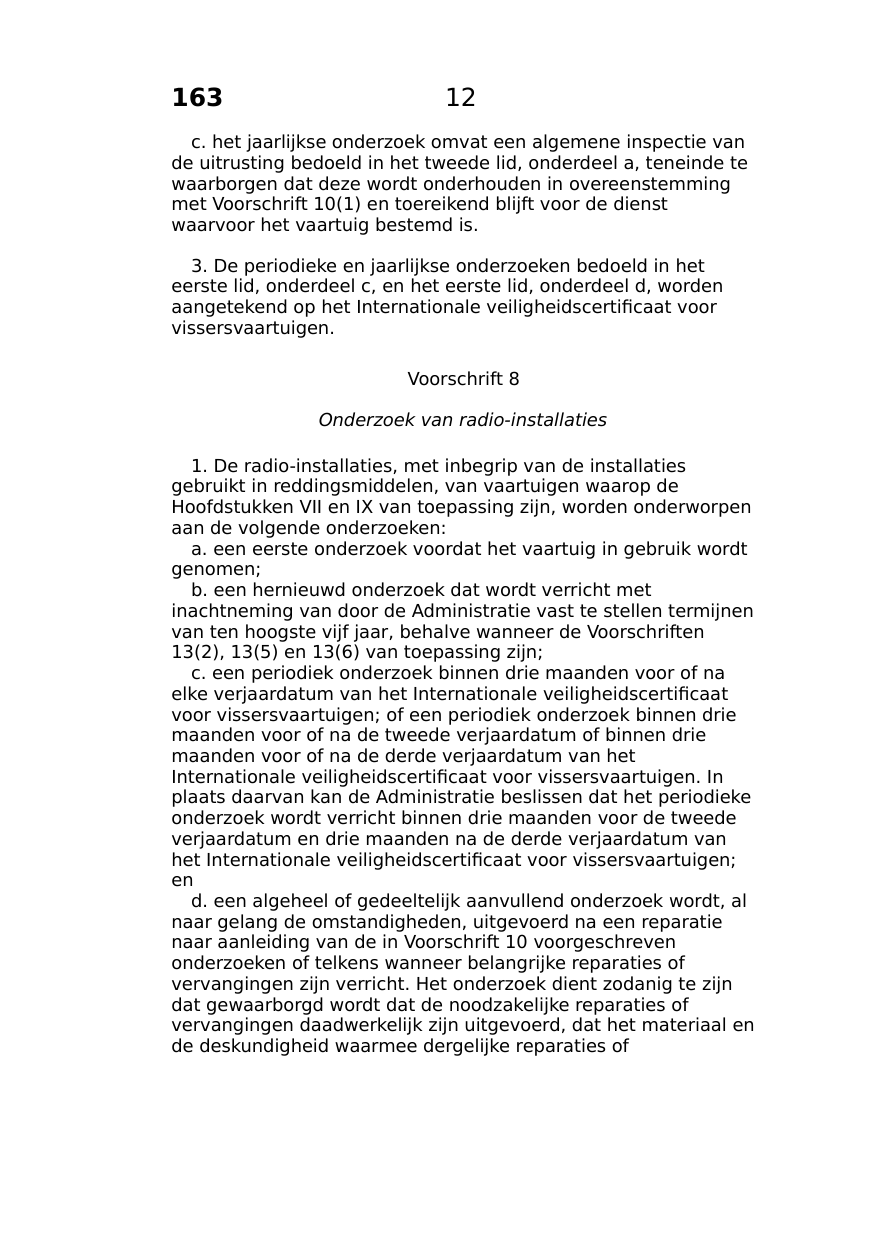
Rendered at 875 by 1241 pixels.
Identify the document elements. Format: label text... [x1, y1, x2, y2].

subtitle Voorschrift 8 Onderzoek van radio-installaties [171, 368, 756, 431]
text c. een periodiek onderzoek binnen drie maanden voor of na elke verjaardatum van het Internationale veiligheidscertificaat voor vissersvaartuigen; of een periodiek onderzoek binnen drie maanden voor of na de tweede verjaardatum of binnen drie maanden voor of na de derde verjaardatum van het Internationale veiligheidscertificaat voor vissersvaartuigen. In plaats daarvan kan de Administratie beslissen dat het periodieke onderzoek wordt verricht binnen drie maanden voor de tweede verjaardatum en drie maanden na de derde verjaardatum van het Internationale veiligheidscertificaat voor vissersvaartuigen; en [171, 663, 756, 891]
text 3. De periodieke en jaarlijkse onderzoeken bedoeld in het eerste lid, onderdeel c, en het eerste lid, onderdeel d, worden aangetekend op het Internationale veiligheidscertificaat voor vissersvaartuigen. [171, 256, 756, 338]
text b. een hernieuwd onderzoek dat wordt verricht met inachtneming van door de Administratie vast te stellen termijnen van ten hoogste vijf jaar, behalve wanneer de Voorschriften 13(2), 13(5) en 13(6) van toepassing zijn; [171, 580, 756, 663]
text 1. De radio-installaties, met inbegrip van de installaties gebruikt in reddingsmiddelen, van vaartuigen waarop de Hoofdstukken VII en IX van toepassing zijn, worden onderworpen aan de volgende onderzoeken: [171, 456, 756, 538]
text d. een algeheel of gedeeltelijk aanvullend onderzoek wordt, al naar gelang de omstandigheden, uitgevoerd na een reparatie naar aanleiding van de in Voorschrift 10 voorgeschreven onderzoeken of telkens wanneer belangrijke reparaties of vervangingen zijn verricht. Het onderzoek dient zodanig te zijn dat gewaarborgd wordt dat de noodzakelijke reparaties of vervangingen daadwerkelijk zijn uitgevoerd, dat het materiaal en de deskundigheid waarmee dergelijke reparaties of [171, 891, 756, 1057]
text a. een eerste onderzoek voordat het vaartuig in gebruik wordt genomen; [171, 538, 756, 580]
text c. het jaarlijkse onderzoek omvat een algemene inspectie van de uitrusting bedoeld in het tweede lid, onderdeel a, teneinde te waarborgen dat deze wordt onderhouden in overeenstemming met Voorschrift 10(1) en toereikend blijft voor de dienst waarvoor het vaartuig bestemd is. [171, 132, 756, 236]
